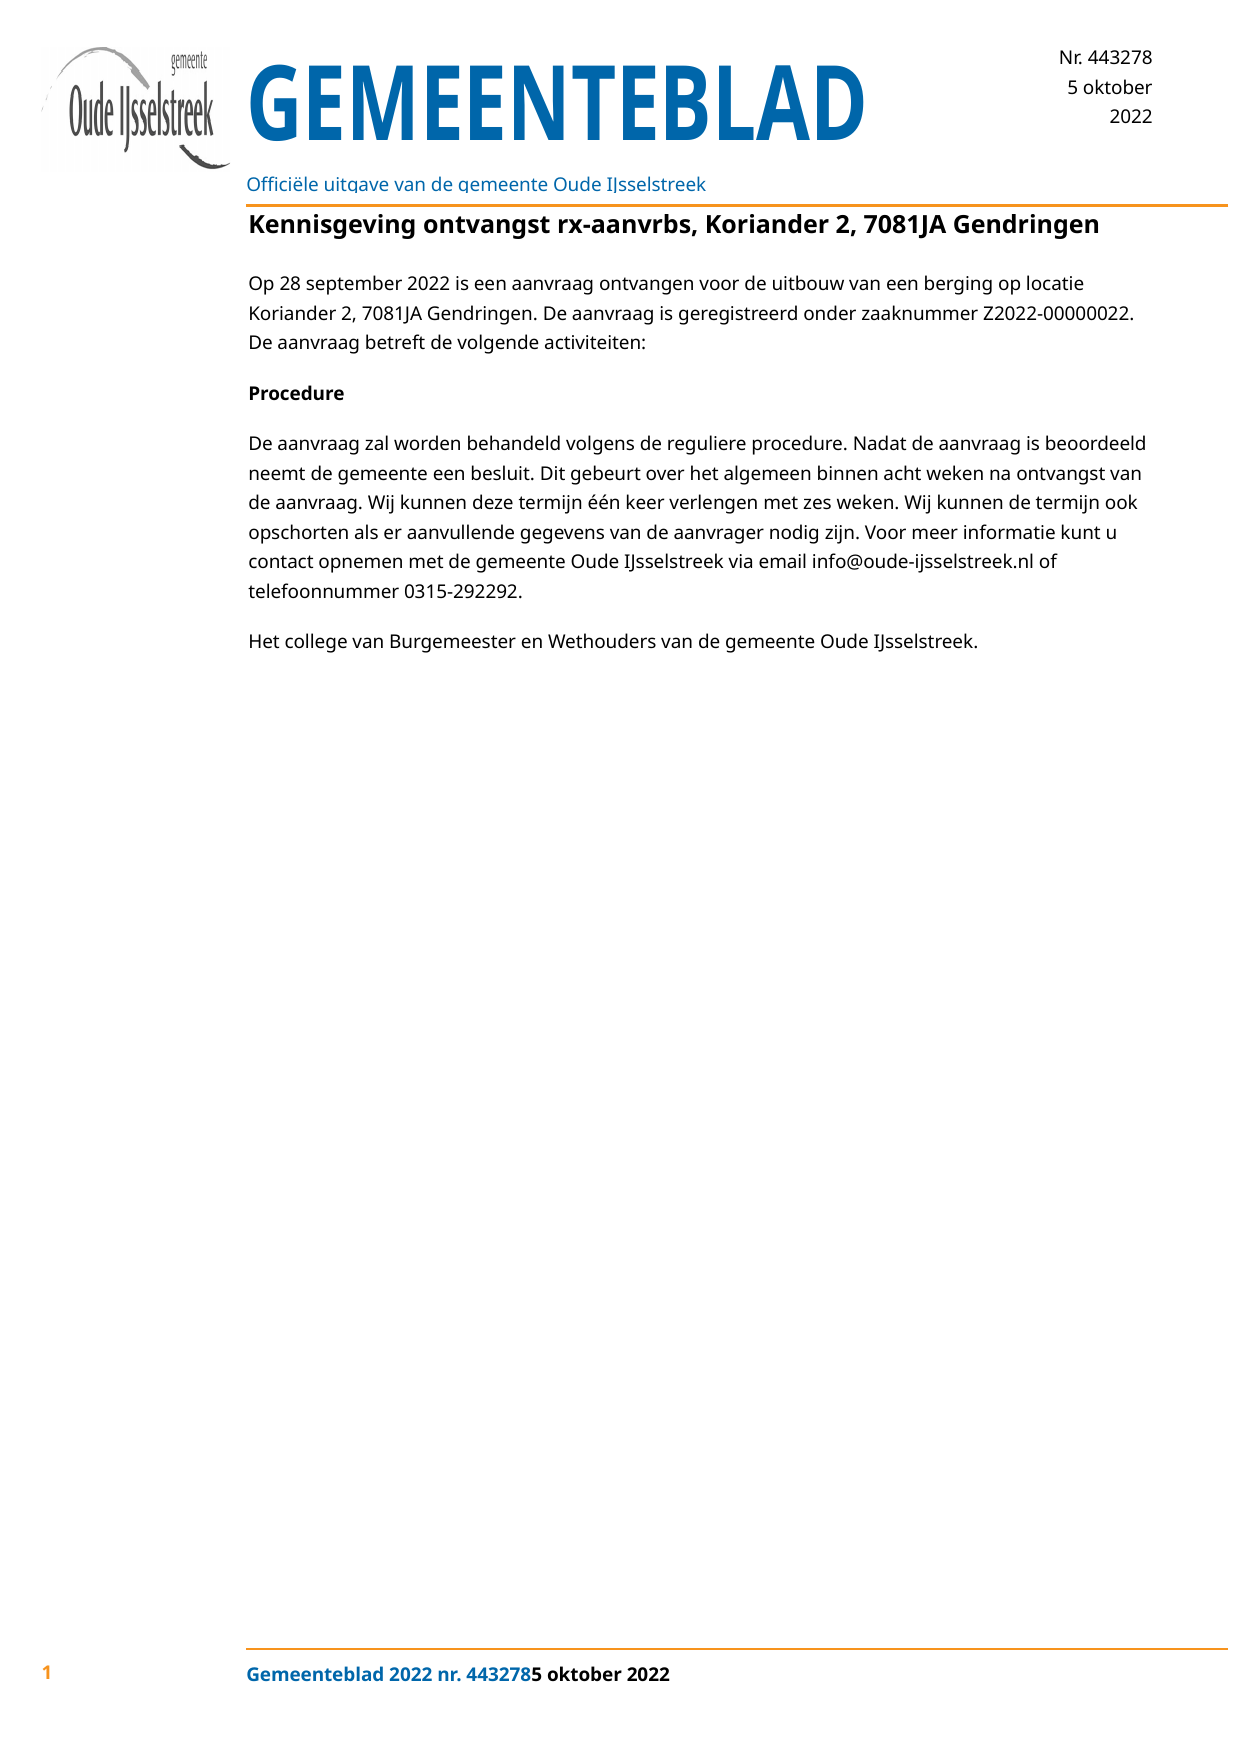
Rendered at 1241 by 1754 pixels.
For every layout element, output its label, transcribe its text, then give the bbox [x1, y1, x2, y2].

text De aanvraag zal worden behandeld volgens de reguliere procedure. Nadat de aanvraag is beoordeeld neemt de gemeente een besluit. Dit gebeurt over het algemeen binnen acht weken na ontvangst van de aanvraag. Wij kunnen deze termijn één keer verlengen met zes weken. Wij kunnen de termijn ook opschorten als er aanvullende gegevens van de aanvrager nodig zijn. Voor meer informatie kunt u contact opnemen met de gemeente Oude IJsselstreek via email info@oude-ijsselstreek.nl of telefoonnummer 0315-292292. [248, 430, 1152, 604]
text Procedure [248, 380, 1152, 406]
text Kennisgeving ontvangst rx-aanvrbs, Koriander 2, 7081JA Gendringen [248, 207, 1152, 241]
text Het college van Burgemeester en Wethouders van de gemeente Oude IJsselstreek. [248, 629, 1152, 654]
picture [41, 47, 231, 172]
text Op 28 september 2022 is een aanvraag ontvangen voor de uitbouw van een berging op locatie Koriander 2, 7081JA Gendringen. De aanvraag is geregistreerd onder zaaknummer Z2022-00000022. De aanvraag betreft de volgende activiteiten: [248, 270, 1152, 355]
